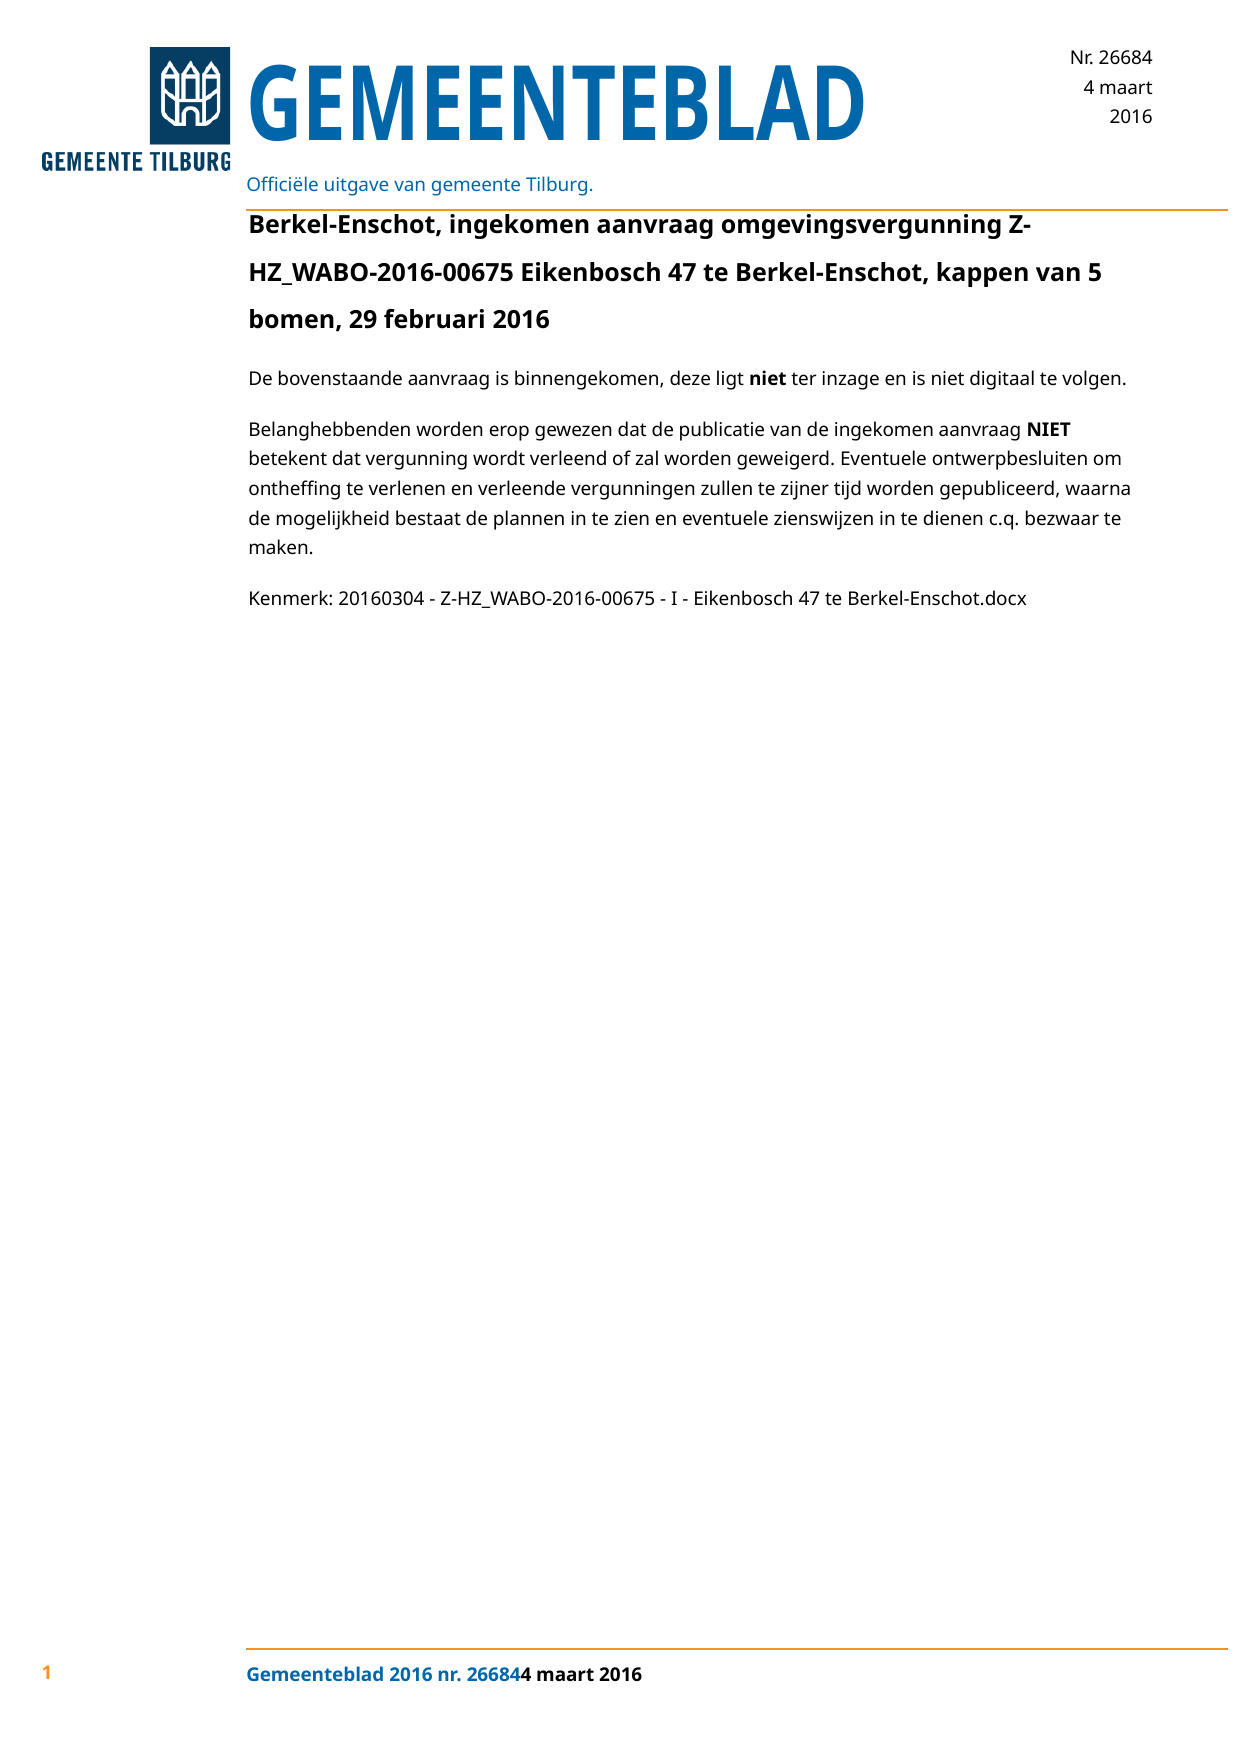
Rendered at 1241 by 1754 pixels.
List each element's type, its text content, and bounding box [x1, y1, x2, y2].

text Kenmerk: 20160304 - Z-HZ_WABO-2016-00675 - I - Eikenbosch 47 te Berkel-Enschot.docx [248, 585, 1152, 610]
text Belanghebbenden worden erop gewezen dat de publicatie van de ingekomen aanvraag NIET betekent dat vergunning wordt verleend of zal worden geweigerd. Eventuele ontwerpbesluiten om ontheffing te verlenen en verleende vergunningen zullen te zijner tijd worden gepubliceerd, waarna de mogelijkheid bestaat de plannen in te zien en eventuele zienswijzen in te dienen c.q. bezwaar te maken. [248, 416, 1152, 560]
picture [41, 47, 231, 172]
text Berkel-Enschot, ingekomen aanvraag omgevingsvergunning Z-HZ_WABO-2016-00675 Eikenbosch 47 te Berkel-Enschot, kappen van 5 bomen, 29 februari 2016 [248, 211, 1152, 336]
text De bovenstaande aanvraag is binnengekomen, deze ligt niet ter inzage en is niet digitaal te volgen. [248, 366, 1152, 391]
